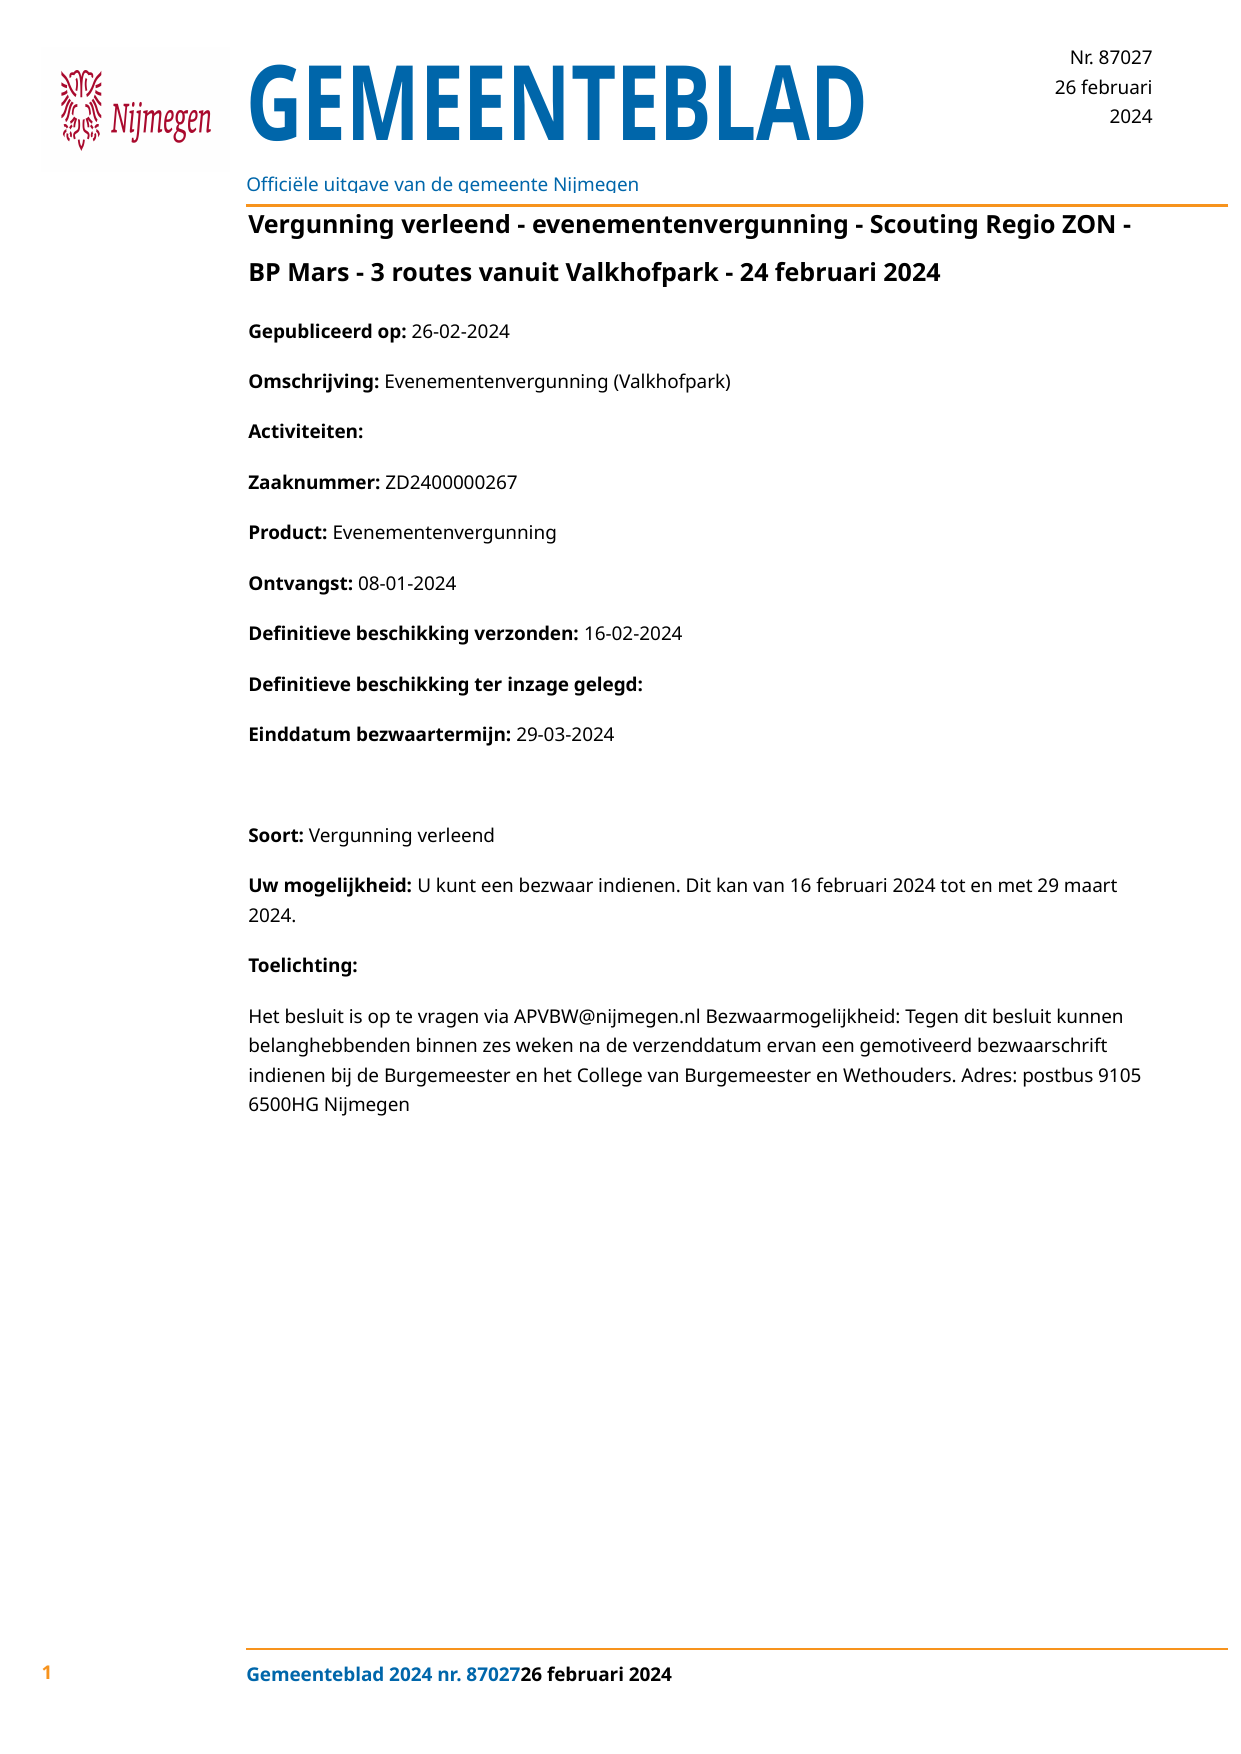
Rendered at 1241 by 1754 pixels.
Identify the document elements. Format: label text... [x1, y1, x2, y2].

text Omschrijving: Evenementenvergunning (Valkhofpark) [248, 368, 1152, 394]
text Toelichting: [248, 952, 1152, 978]
text Gepubliceerd op: 26-02-2024 [248, 318, 1152, 344]
text Zaaknummer: ZD2400000267 [248, 469, 1152, 495]
text Vergunning verleend - evenementenvergunning - Scouting Regio ZON - BP Mars - 3 routes vanuit Valkhofpark - 24 februari 2024 [248, 207, 1152, 288]
text Soort: Vergunning verleend [248, 822, 1152, 848]
text Uw mogelijkheid: U kunt een bezwaar indienen. Dit kan van 16 februari 2024 tot en met 29 maart 2024. [248, 872, 1152, 928]
picture [41, 47, 231, 172]
text Definitieve beschikking ter inzage gelegd: [248, 671, 1152, 697]
text Ontvangst: 08-01-2024 [248, 570, 1152, 596]
text Activiteiten: [248, 419, 1152, 444]
text Het besluit is op te vragen via APVBW@nijmegen.nl Bezwaarmogelijkheid: Tegen dit besluit kunnen belanghebbenden binnen zes weken na de verzenddatum ervan een gemotiveerd bezwaarschrift indienen bij de Burgemeester en het College van Burgemeester en Wethouders. Adres: postbus 9105 6500HG Nijmegen [248, 1003, 1152, 1117]
text Einddatum bezwaartermijn: 29-03-2024 [248, 721, 1152, 747]
text Product: Evenementenvergunning [248, 519, 1152, 545]
text Definitieve beschikking verzonden: 16-02-2024 [248, 620, 1152, 646]
